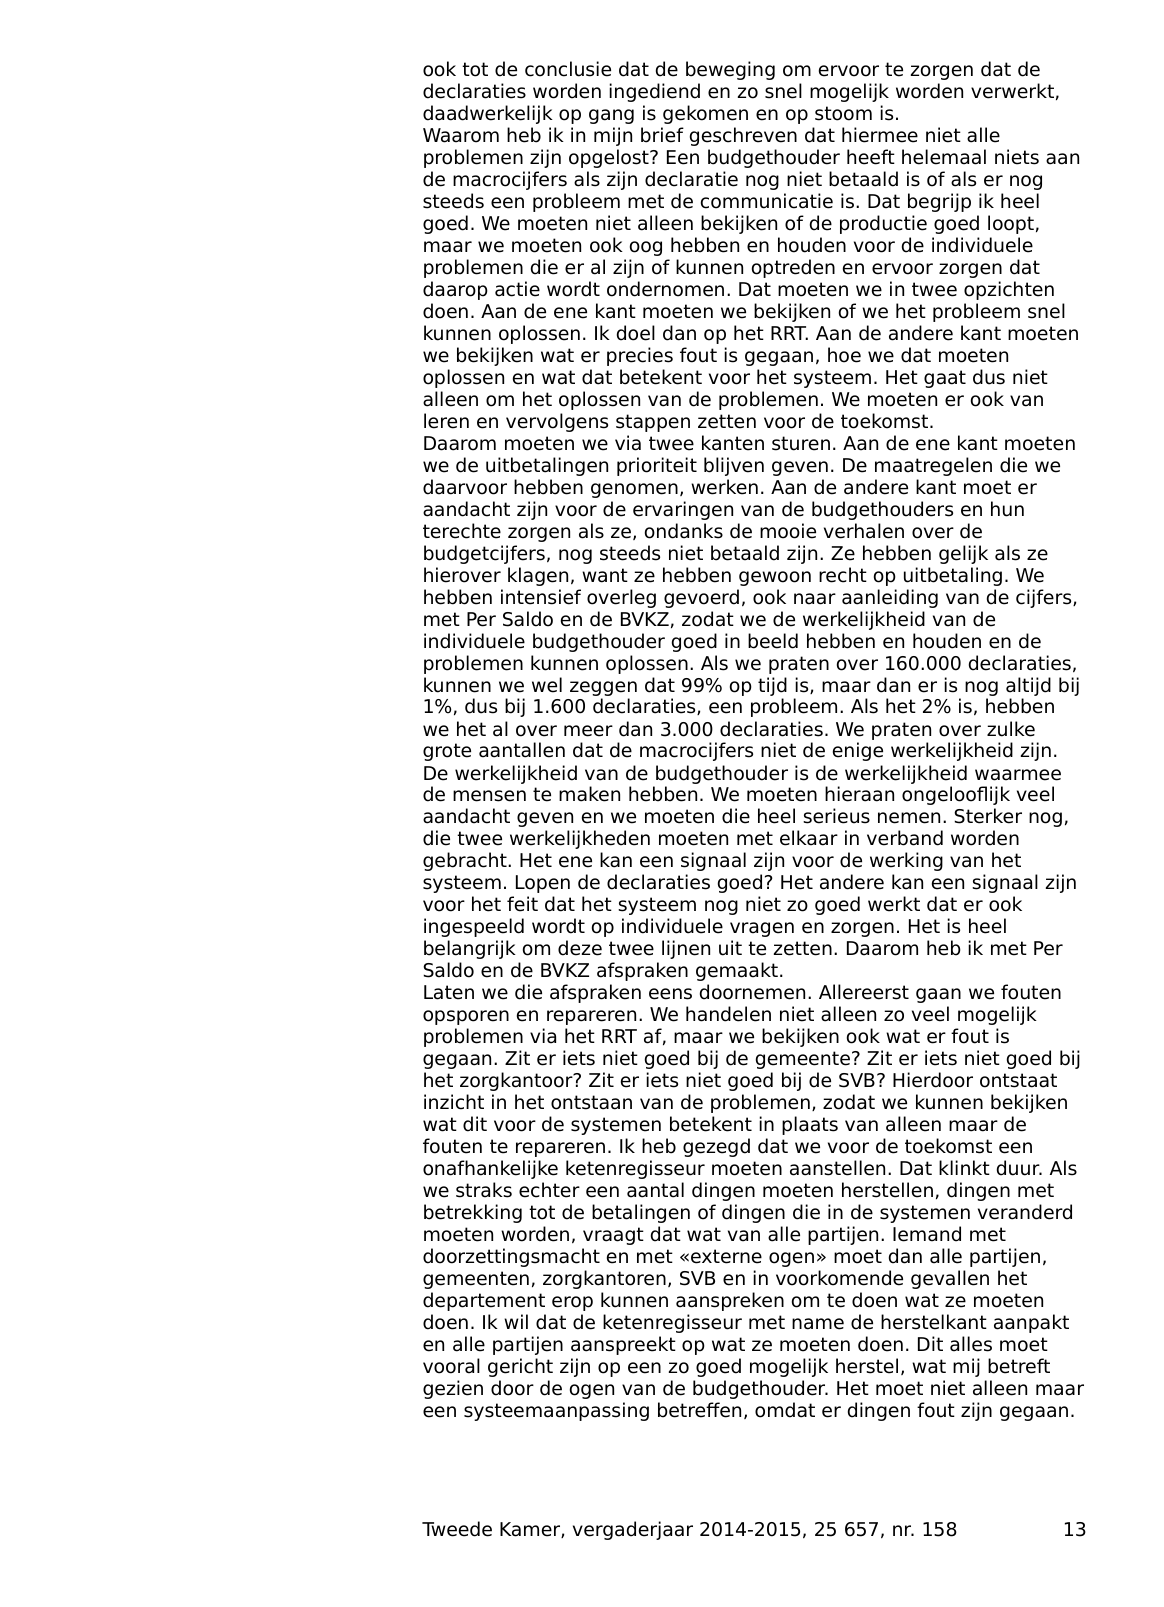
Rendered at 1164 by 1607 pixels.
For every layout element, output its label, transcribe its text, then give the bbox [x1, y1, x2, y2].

text Laten we die afspraken eens doornemen. Allereerst gaan we fouten opsporen en repareren. We handelen niet alleen zo veel mogelijk problemen via het RRT af, maar we bekijken ook wat er fout is gegaan. Zit er iets niet goed bij de gemeente? Zit er iets niet goed bij het zorgkantoor? Zit er iets niet goed bij de SVB? Hierdoor ontstaat inzicht in het ontstaan van de problemen, zodat we kunnen bekijken wat dit voor de systemen betekent in plaats van alleen maar de fouten te repareren. Ik heb gezegd dat we voor de toekomst een onafhankelijke ketenregisseur moeten aanstellen. Dat klinkt duur. Als we straks echter een aantal dingen moeten herstellen, dingen met betrekking tot de betalingen of dingen die in de systemen veranderd moeten worden, vraagt dat wat van alle partijen. Iemand met doorzettingsmacht en met «externe ogen» moet dan alle partijen, gemeenten, zorgkantoren, SVB en in voorkomende gevallen het departement erop kunnen aanspreken om te doen wat ze moeten doen. Ik wil dat de ketenregisseur met name de herstelkant aanpakt en alle partijen aanspreekt op wat ze moeten doen. Dit alles moet vooral gericht zijn op een zo goed mogelijk herstel, wat mij betreft gezien door de ogen van de budgethouder. Het moet niet alleen maar een systeemaanpassing betreffen, omdat er dingen fout zijn gegaan. [422, 982, 1087, 1422]
text Waarom heb ik in mijn brief geschreven dat hiermee niet alle problemen zijn opgelost? Een budgethouder heeft helemaal niets aan de macrocijfers als zijn declaratie nog niet betaald is of als er nog steeds een probleem met de communicatie is. Dat begrijp ik heel goed. We moeten niet alleen bekijken of de productie goed loopt, maar we moeten ook oog hebben en houden voor de individuele problemen die er al zijn of kunnen optreden en ervoor zorgen dat daarop actie wordt ondernomen. Dat moeten we in twee opzichten doen. Aan de ene kant moeten we bekijken of we het probleem snel kunnen oplossen. Ik doel dan op het RRT. Aan de andere kant moeten we bekijken wat er precies fout is gegaan, hoe we dat moeten oplossen en wat dat betekent voor het systeem. Het gaat dus niet alleen om het oplossen van de problemen. We moeten er ook van leren en vervolgens stappen zetten voor de toekomst. [422, 125, 1087, 433]
text Daarom moeten we via twee kanten sturen. Aan de ene kant moeten we de uitbetalingen prioriteit blijven geven. De maatregelen die we daarvoor hebben genomen, werken. Aan de andere kant moet er aandacht zijn voor de ervaringen van de budgethouders en hun terechte zorgen als ze, ondanks de mooie verhalen over de budgetcijfers, nog steeds niet betaald zijn. Ze hebben gelijk als ze hierover klagen, want ze hebben gewoon recht op uitbetaling. We hebben intensief overleg gevoerd, ook naar aanleiding van de cijfers, met Per Saldo en de BVKZ, zodat we de werkelijkheid van de individuele budgethouder goed in beeld hebben en houden en de problemen kunnen oplossen. Als we praten over 160.000 declaraties, kunnen we wel zeggen dat 99% op tijd is, maar dan er is nog altijd bij 1%, dus bij 1.600 declaraties, een probleem. Als het 2% is, hebben we het al over meer dan 3.000 declaraties. We praten over zulke grote aantallen dat de macrocijfers niet de enige werkelijkheid zijn. De werkelijkheid van de budgethouder is de werkelijkheid waarmee de mensen te maken hebben. We moeten hieraan ongelooflijk veel aandacht geven en we moeten die heel serieus nemen. Sterker nog, die twee werkelijkheden moeten met elkaar in verband worden gebracht. Het ene kan een signaal zijn voor de werking van het systeem. Lopen de declaraties goed? Het andere kan een signaal zijn voor het feit dat het systeem nog niet zo goed werkt dat er ook ingespeeld wordt op individuele vragen en zorgen. Het is heel belangrijk om deze twee lijnen uit te zetten. Daarom heb ik met Per Saldo en de BVKZ afspraken gemaakt. [422, 433, 1087, 982]
text ook tot de conclusie dat de beweging om ervoor te zorgen dat de declaraties worden ingediend en zo snel mogelijk worden verwerkt, daadwerkelijk op gang is gekomen en op stoom is. [422, 59, 1087, 125]
